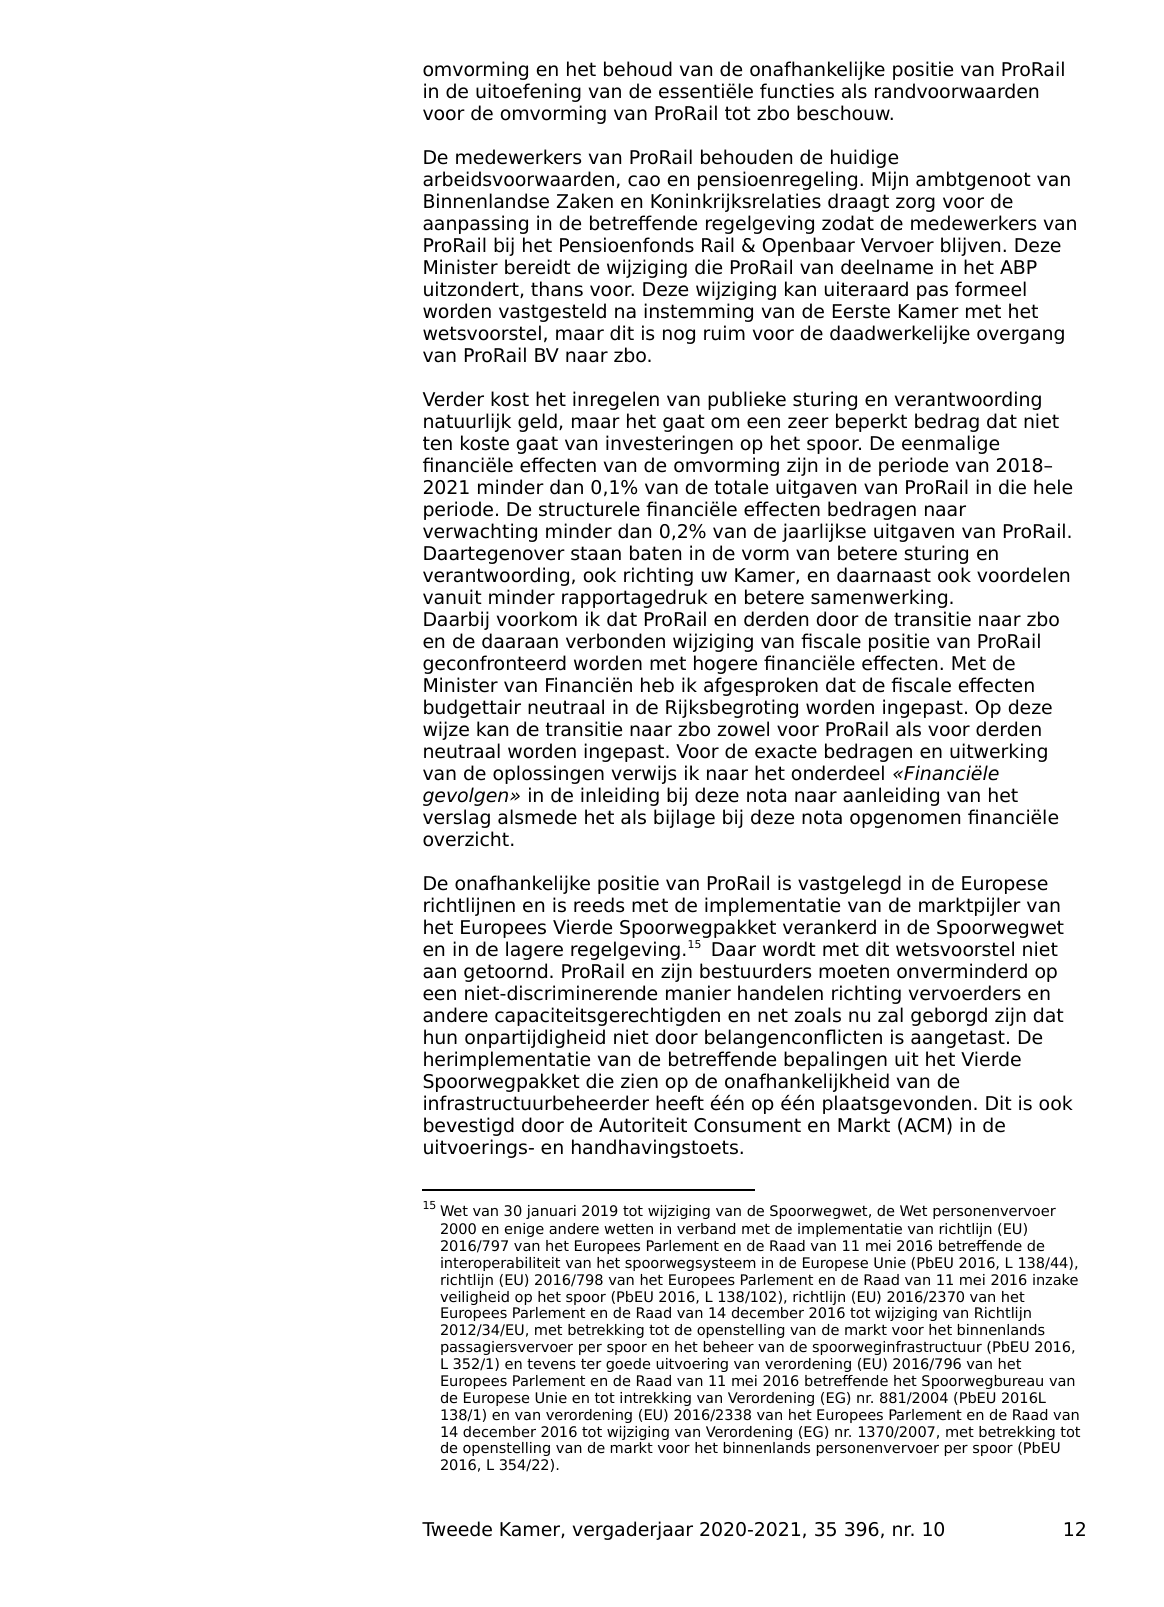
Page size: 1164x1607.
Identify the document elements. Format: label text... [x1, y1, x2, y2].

text De medewerkers van ProRail behouden de huidige arbeidsvoorwaarden, cao en pensioenregeling. Mijn ambtgenoot van Binnenlandse Zaken en Koninkrijksrelaties draagt zorg voor de aanpassing in de betreffende regelgeving zodat de medewerkers van ProRail bij het Pensioenfonds Rail & Openbaar Vervoer blijven. Deze Minister bereidt de wijziging die ProRail van deelname in het ABP uitzondert, thans voor. Deze wijziging kan uiteraard pas formeel worden vastgesteld na instemming van de Eerste Kamer met het wetsvoorstel, maar dit is nog ruim voor de daadwerkelijke overgang van ProRail BV naar zbo. [422, 147, 1087, 367]
text Wet van 30 januari 2019 tot wijziging van de Spoorwegwet, de Wet personenvervoer 2000 en enige andere wetten in verband met de implementatie van richtlijn (EU) 2016/797 van het Europees Parlement en de Raad van 11 mei 2016 betreffende de interoperabiliteit van het spoorwegsysteem in de Europese Unie (PbEU 2016, L 138/44), richtlijn (EU) 2016/798 van het Europees Parlement en de Raad van 11 mei 2016 inzake veiligheid op het spoor (PbEU 2016, L 138/102), richtlijn (EU) 2016/2370 van het Europees Parlement en de Raad van 14 december 2016 tot wijziging van Richtlijn 2012/34/EU, met betrekking tot de openstelling van de markt voor het binnenlands passagiersvervoer per spoor en het beheer van de spoorweginfrastructuur (PbEU 2016, L 352/1) en tevens ter goede uitvoering van verordening (EU) 2016/796 van het Europees Parlement en de Raad van 11 mei 2016 betreffende het Spoorwegbureau van de Europese Unie en tot intrekking van Verordening (EG) nr. 881/2004 (PbEU 2016L 138/1) en van verordening (EU) 2016/2338 van het Europees Parlement en de Raad van 14 december 2016 tot wijziging van Verordening (EG) nr. 1370/2007, met betrekking tot de openstelling van de markt voor het binnenlands personenvervoer per spoor (PbEU 2016, L 354/22). [422, 1199, 1087, 1474]
text Daarbij voorkom ik dat ProRail en derden door de transitie naar zbo en de daaraan verbonden wijziging van fiscale positie van ProRail geconfronteerd worden met hogere financiële effecten. Met de Minister van Financiën heb ik afgesproken dat de fiscale effecten budgettair neutraal in de Rijksbegroting worden ingepast. Op deze wijze kan de transitie naar zbo zowel voor ProRail als voor derden neutraal worden ingepast. Voor de exacte bedragen en uitwerking van de oplossingen verwijs ik naar het onderdeel «Financiële gevolgen» in de inleiding bij deze nota naar aanleiding van het verslag alsmede het als bijlage bij deze nota opgenomen financiële overzicht. [422, 609, 1087, 851]
text omvorming en het behoud van de onafhankelijke positie van ProRail in de uitoefening van de essentiële functies als randvoorwaarden voor de omvorming van ProRail tot zbo beschouw. [422, 59, 1087, 125]
text De onafhankelijke positie van ProRail is vastgelegd in de Europese richtlijnen en is reeds met de implementatie van de marktpijler van het Europees Vierde Spoorwegpakket verankerd in de Spoorwegwet en in de lagere regelgeving. Daar wordt met dit wetsvoorstel niet aan getoornd. ProRail en zijn bestuurders moeten onverminderd op een niet-discriminerende manier handelen richting vervoerders en andere capaciteitsgerechtigden en net zoals nu zal geborgd zijn dat hun onpartijdigheid niet door belangenconflicten is aangetast. De herimplementatie van de betreffende bepalingen uit het Vierde Spoorwegpakket die zien op de onafhankelijkheid van de infrastructuurbeheerder heeft één op één plaatsgevonden. Dit is ook bevestigd door de Autoriteit Consument en Markt (ACM) in de uitvoerings- en handhavingstoets. [422, 873, 1087, 1159]
text Verder kost het inregelen van publieke sturing en verantwoording natuurlijk geld, maar het gaat om een zeer beperkt bedrag dat niet ten koste gaat van investeringen op het spoor. De eenmalige financiële effecten van de omvorming zijn in de periode van 2018–2021 minder dan 0,1% van de totale uitgaven van ProRail in die hele periode. De structurele financiële effecten bedragen naar verwachting minder dan 0,2% van de jaarlijkse uitgaven van ProRail. Daartegenover staan baten in de vorm van betere sturing en verantwoording, ook richting uw Kamer, en daarnaast ook voordelen vanuit minder rapportagedruk en betere samenwerking. [422, 389, 1087, 609]
